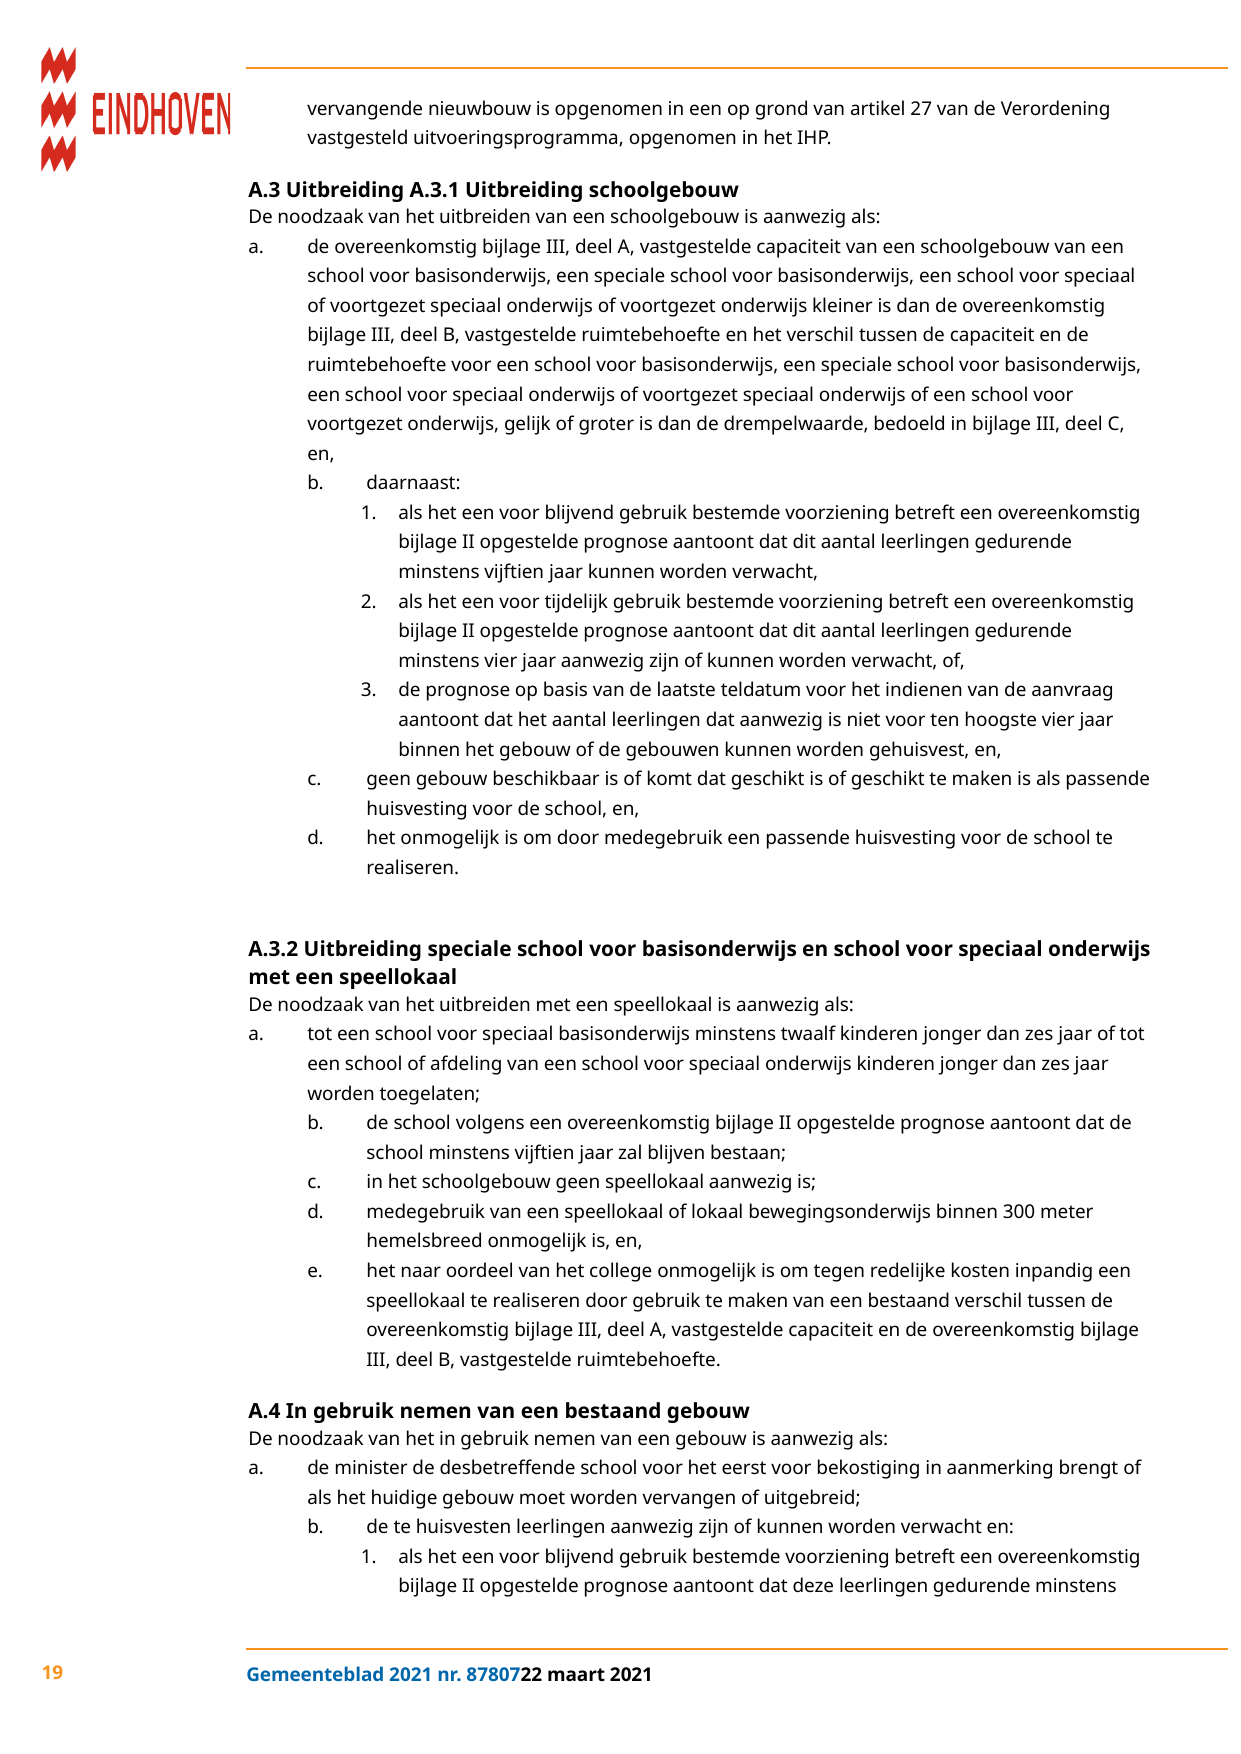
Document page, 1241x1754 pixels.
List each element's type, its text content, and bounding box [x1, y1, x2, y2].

text De noodzaak van het uitbreiden van een schoolgebouw is aanwezig als: [248, 203, 1152, 229]
text A.4 In gebruik nemen van een bestaand gebouw [248, 1396, 1152, 1425]
list als het een voor blijvend gebruik bestemde voorziening betreft een overeenkomstig bijlage II opgestelde prognose aantoont dat dit aantal leerlingen gedurende minstens vijftien jaar kunnen worden verwacht, [361, 499, 1152, 584]
list als het een voor tijdelijk gebruik bestemde voorziening betreft een overeenkomstig bijlage II opgestelde prognose aantoont dat dit aantal leerlingen gedurende minstens vier jaar aanwezig zijn of kunnen worden verwacht, of, [361, 588, 1152, 673]
text De noodzaak van het in gebruik nemen van een gebouw is aanwezig als: [248, 1425, 1152, 1451]
list de prognose op basis van de laatste teldatum voor het indienen van de aanvraag aantoont dat het aantal leerlingen dat aanwezig is niet voor ten hoogste vier jaar binnen het gebouw of de gebouwen kunnen worden gehuisvest, en, [361, 677, 1152, 761]
list vervangende nieuwbouw is opgenomen in een op grond van artikel 27 van de Verordening vastgesteld uitvoeringsprogramma, opgenomen in het IHP. [248, 95, 1152, 150]
list in het schoolgebouw geen speellokaal aanwezig is; [307, 1168, 1152, 1194]
list de te huisvesten leerlingen aanwezig zijn of kunnen worden verwacht en: [307, 1513, 1152, 1539]
list de minister de desbetreffende school voor het eerst voor bekostiging in aanmerking brengt of als het huidige gebouw moet worden vervangen of uitgebreid; [248, 1454, 1152, 1510]
picture [41, 47, 231, 172]
list het onmogelijk is om door medegebruik een passende huisvesting voor de school te realiseren. [307, 824, 1152, 880]
list daarnaast: [307, 469, 1152, 495]
list medegebruik van een speellokaal of lokaal bewegingsonderwijs binnen 300 meter hemelsbreed onmogelijk is, en, [307, 1198, 1152, 1253]
text A.3.2 Uitbreiding speciale school voor basisonderwijs en school voor speciaal onderwijs met een speellokaal [248, 934, 1152, 991]
list geen gebouw beschikbaar is of komt dat geschikt is of geschikt te maken is als passende huisvesting voor de school, en, [307, 765, 1152, 821]
text A.3 Uitbreiding A.3.1 Uitbreiding schoolgebouw [248, 175, 1152, 203]
list tot een school voor speciaal basisonderwijs minstens twaalf kinderen jonger dan zes jaar of tot een school of afdeling van een school voor speciaal onderwijs kinderen jonger dan zes jaar worden toegelaten; [248, 1021, 1152, 1105]
list het naar oordeel van het college onmogelijk is om tegen redelijke kosten inpandig een speellokaal te realiseren door gebruik te maken van een bestaand verschil tussen de overeenkomstig bijlage III, deel A, vastgestelde capaciteit en de overeenkomstig bijlage III, deel B, vastgestelde ruimtebehoefte. [307, 1257, 1152, 1372]
list de school volgens een overeenkomstig bijlage II opgestelde prognose aantoont dat de school minstens vijftien jaar zal blijven bestaan; [307, 1109, 1152, 1164]
text De noodzaak van het uitbreiden met een speellokaal is aanwezig als: [248, 991, 1152, 1017]
list de overeenkomstig bijlage III, deel A, vastgestelde capaciteit van een schoolgebouw van een school voor basisonderwijs, een speciale school voor basisonderwijs, een school voor speciaal of voortgezet speciaal onderwijs of voortgezet onderwijs kleiner is dan de overeenkomstig bijlage III, deel B, vastgestelde ruimtebehoefte en het verschil tussen de capaciteit en de ruimtebehoefte voor een school voor basisonderwijs, een speciale school voor basisonderwijs, een school voor speciaal onderwijs of voortgezet speciaal onderwijs of een school voor voortgezet onderwijs, gelijk of groter is dan de drempelwaarde, bedoeld in bijlage III, deel C, en, [248, 233, 1152, 466]
list als het een voor blijvend gebruik bestemde voorziening betreft een overeenkomstig bijlage II opgestelde prognose aantoont dat deze leerlingen gedurende minstens [361, 1543, 1152, 1598]
